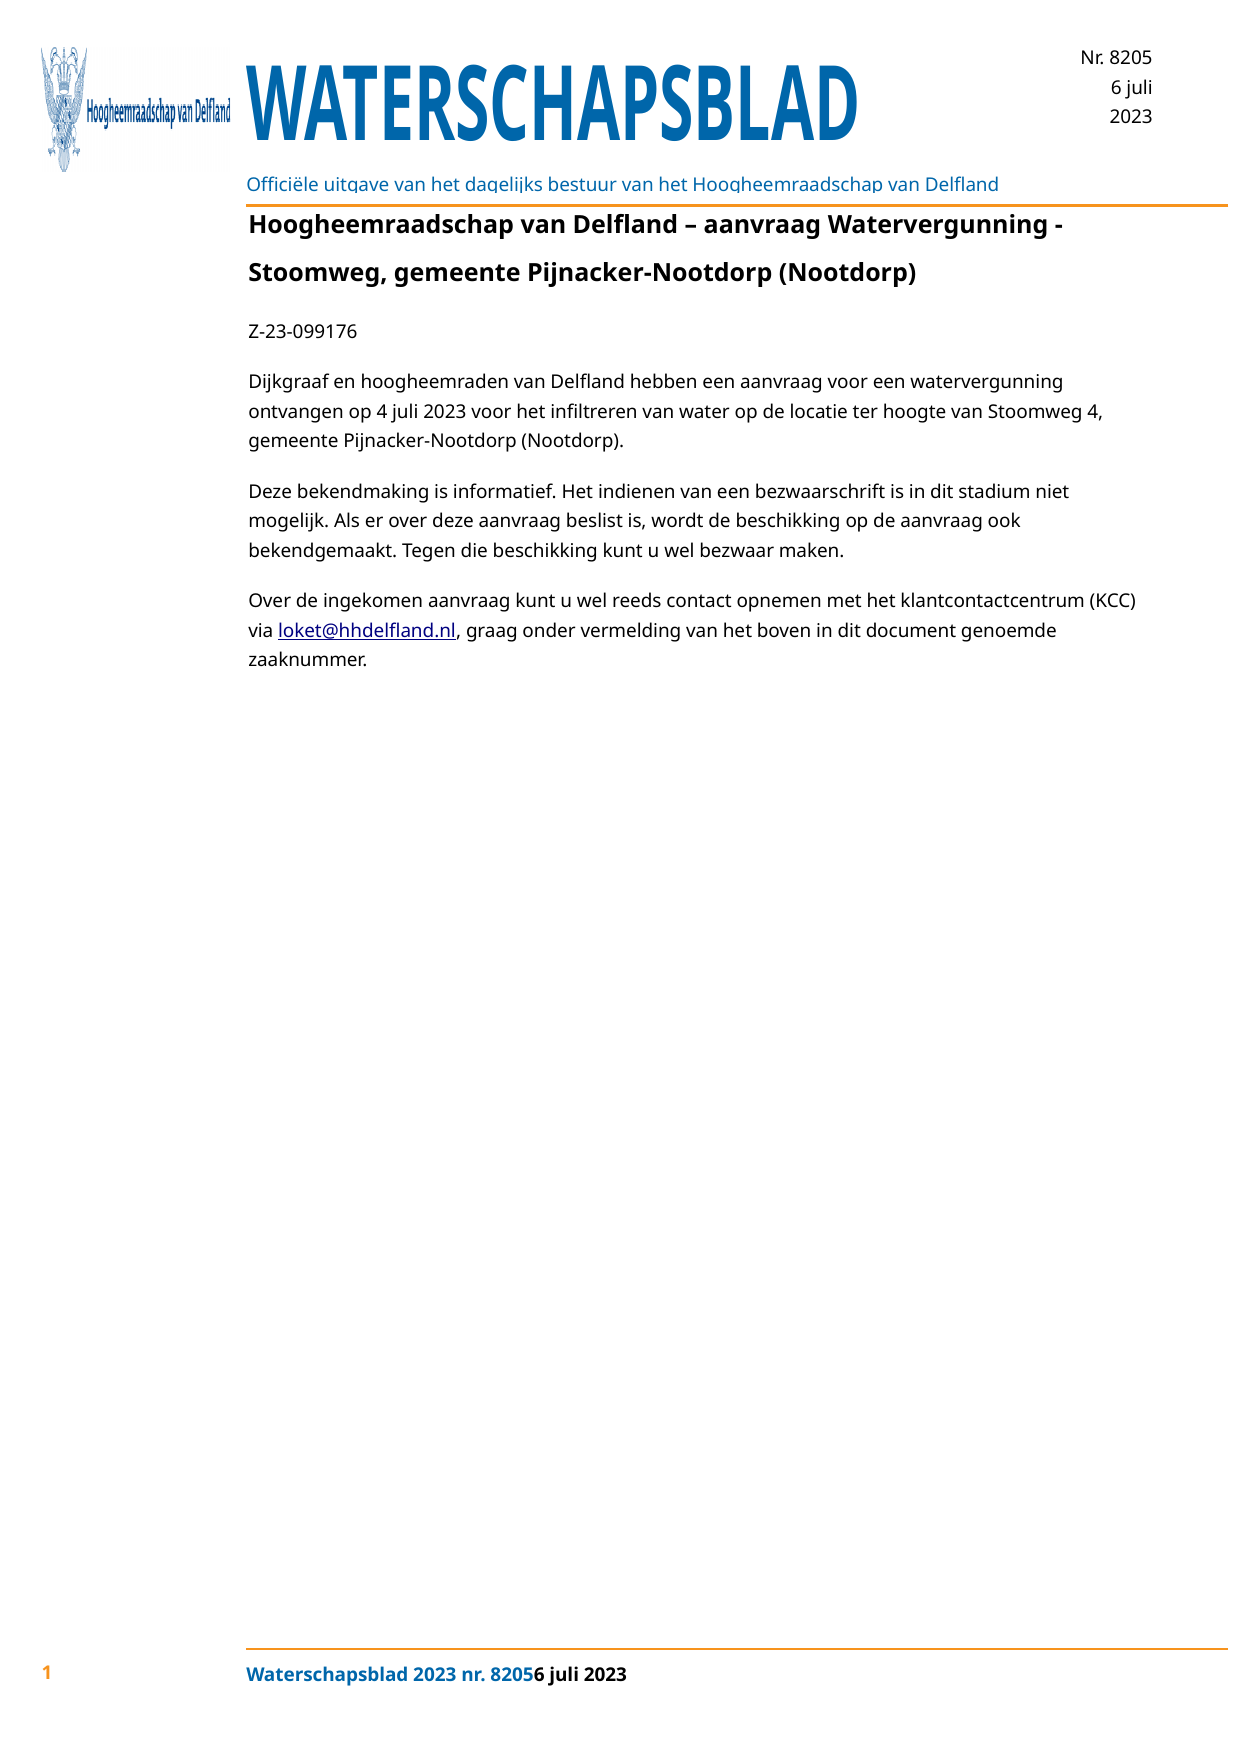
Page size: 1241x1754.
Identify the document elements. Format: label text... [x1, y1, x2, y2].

text Deze bekendmaking is informatief. Het indienen van een bezwaarschrift is in dit stadium niet mogelijk. Als er over deze aanvraag beslist is, wordt de beschikking op de aanvraag ook bekendgemaakt. Tegen die beschikking kunt u wel bezwaar maken. [248, 478, 1152, 563]
text Z-23-099176 [248, 318, 1152, 344]
picture [41, 47, 231, 172]
text Hoogheemraadschap van Delfland – aanvraag Watervergunning - Stoomweg, gemeente Pijnacker-Nootdorp (Nootdorp) [248, 207, 1152, 288]
text Dijkgraaf en hoogheemraden van Delfland hebben een aanvraag voor een watervergunning ontvangen op 4 juli 2023 voor het infiltreren van water op de locatie ter hoogte van Stoomweg 4, gemeente Pijnacker-Nootdorp (Nootdorp). [248, 368, 1152, 453]
text Over de ingekomen aanvraag kunt u wel reeds contact opnemen met het klantcontactcentrum (KCC) via loket@hhdelfland.nl, graag onder vermelding van het boven in dit document genoemde zaaknummer. [248, 587, 1152, 672]
